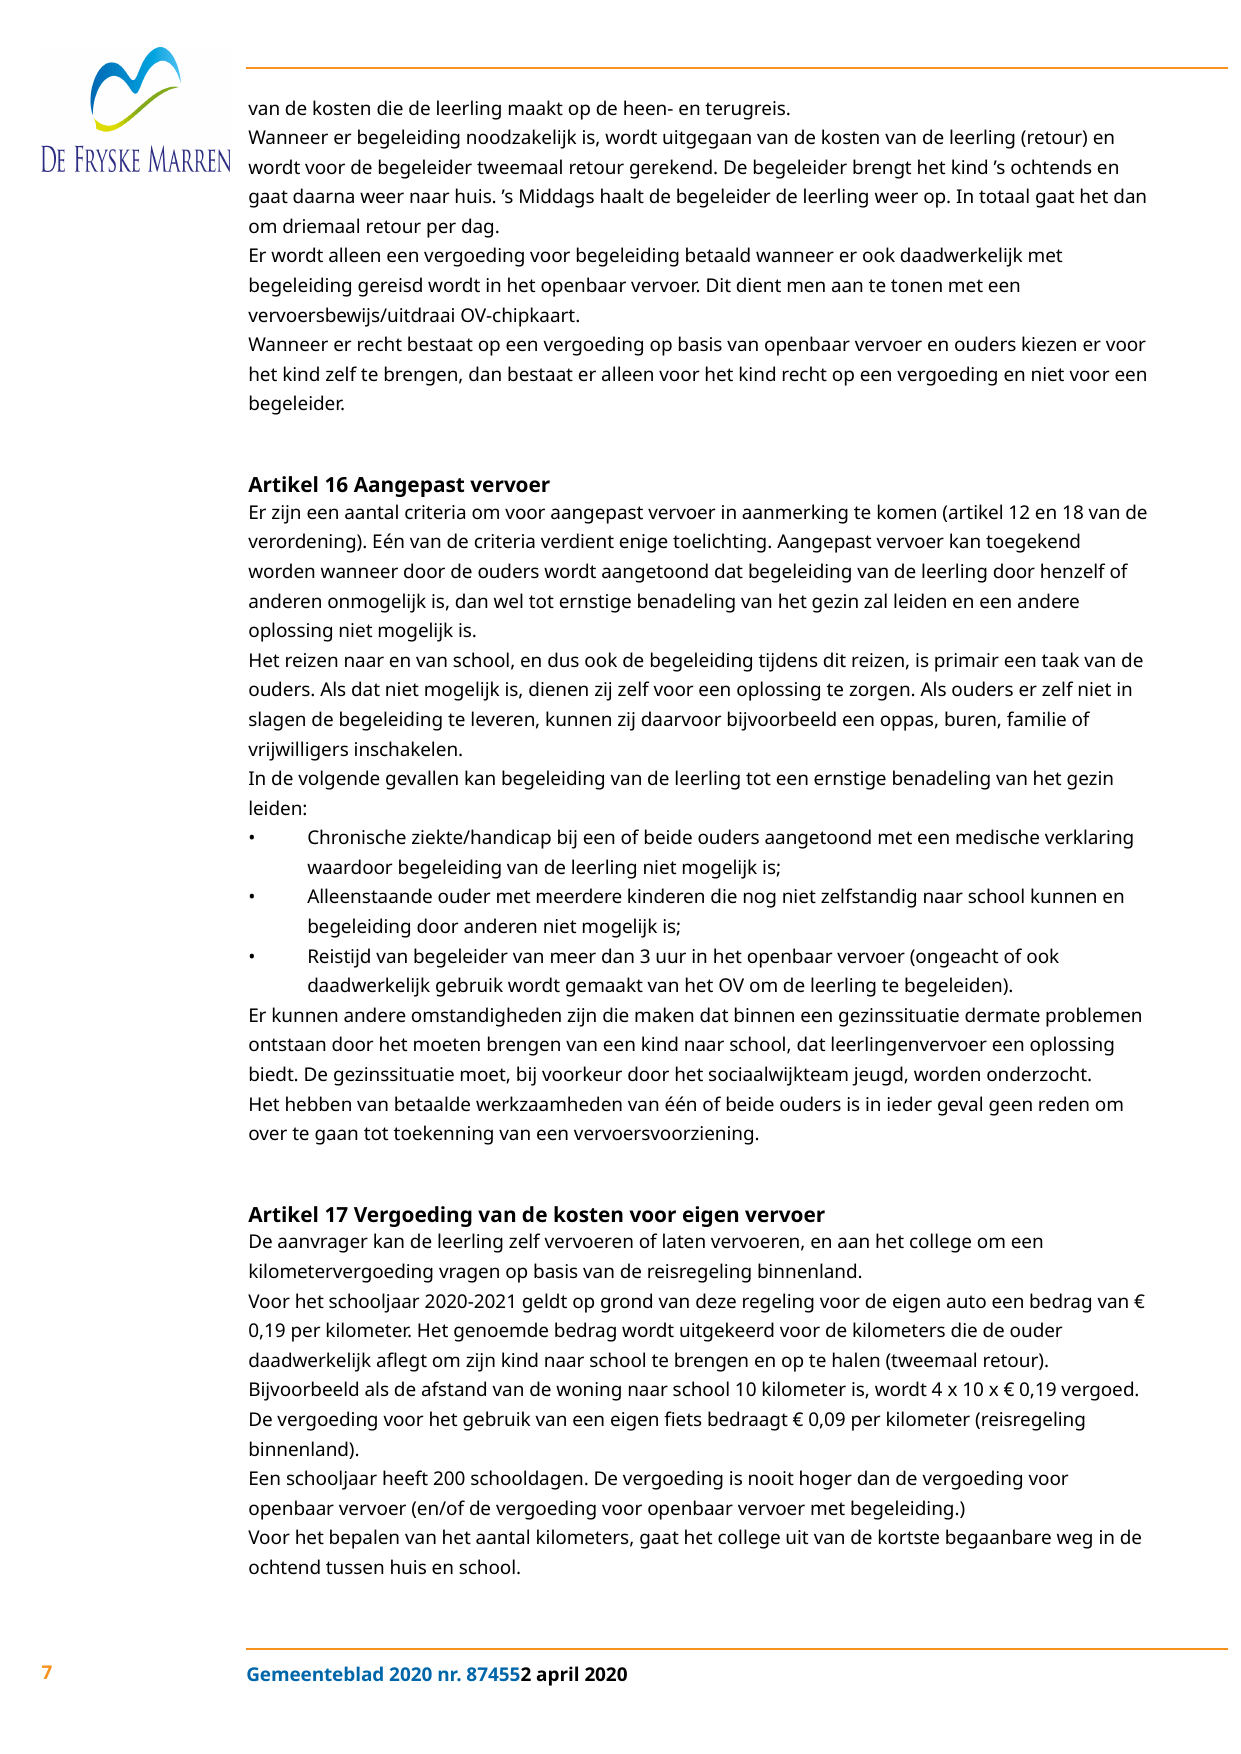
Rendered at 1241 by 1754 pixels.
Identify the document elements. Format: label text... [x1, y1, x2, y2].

text Artikel 16 Aangepast vervoer [248, 471, 1152, 499]
text Het hebben van betaalde werkzaamheden van één of beide ouders is in ieder geval geen reden om over te gaan tot toekenning van een vervoersvoorziening. [248, 1091, 1152, 1146]
text Een schooljaar heeft 200 schooldagen. De vergoeding is nooit hoger dan de vergoeding voor openbaar vervoer (en/of de vergoeding voor openbaar vervoer met begeleiding.) [248, 1465, 1152, 1521]
text Artikel 17 Vergoeding van de kosten voor eigen vervoer [248, 1200, 1152, 1229]
text Er zijn een aantal criteria om voor aangepast vervoer in aanmerking te komen (artikel 12 en 18 van de verordening). Eén van de criteria verdient enige toelichting. Aangepast vervoer kan toegekend worden wanneer door de ouders wordt aangetoond dat begeleiding van de leerling door henzelf of anderen onmogelijk is, dan wel tot ernstige benadeling van het gezin zal leiden en een andere oplossing niet mogelijk is. [248, 499, 1152, 643]
list Reistijd van begeleider van meer dan 3 uur in het openbaar vervoer (ongeacht of ook daadwerkelijk gebruik wordt gemaakt van het OV om de leerling te begeleiden). [248, 943, 1152, 998]
text In de volgende gevallen kan begeleiding van de leerling tot een ernstige benadeling van het gezin leiden: [248, 765, 1152, 821]
picture [41, 47, 231, 172]
text Voor het bepalen van het aantal kilometers, gaat het college uit van de kortste begaanbare weg in de ochtend tussen huis en school. [248, 1524, 1152, 1580]
text Er wordt alleen een vergoeding voor begeleiding betaald wanneer er ook daadwerkelijk met begeleiding gereisd wordt in het openbaar vervoer. Dit dient men aan te tonen met een vervoersbewijs/uitdraai OV-chipkaart. [248, 243, 1152, 328]
text Voor het schooljaar 2020-2021 geldt op grond van deze regeling voor de eigen auto een bedrag van € 0,19 per kilometer. Het genoemde bedrag wordt uitgekeerd voor de kilometers die de ouder daadwerkelijk aflegt om zijn kind naar school te brengen en op te halen (tweemaal retour). Bijvoorbeeld als de afstand van de woning naar school 10 kilometer is, wordt 4 x 10 x € 0,19 vergoed. De vergoeding voor het gebruik van een eigen fiets bedraagt € 0,09 per kilometer (reisregeling binnenland). [248, 1288, 1152, 1462]
text Wanneer er recht bestaat op een vergoeding op basis van openbaar vervoer en ouders kiezen er voor het kind zelf te brengen, dan bestaat er alleen voor het kind recht op een vergoeding en niet voor een begeleider. [248, 331, 1152, 416]
text Wanneer er begeleiding noodzakelijk is, wordt uitgegaan van de kosten van de leerling (retour) en wordt voor de begeleider tweemaal retour gerekend. De begeleider brengt het kind ’s ochtends en gaat daarna weer naar huis. ’s Middags haalt de begeleider de leerling weer op. In totaal gaat het dan om driemaal retour per dag. [248, 124, 1152, 239]
list Chronische ziekte/handicap bij een of beide ouders aangetoond met een medische verklaring waardoor begeleiding van de leerling niet mogelijk is; [248, 824, 1152, 880]
text van de kosten die de leerling maakt op de heen- en terugreis. [248, 95, 1152, 121]
list Alleenstaande ouder met meerdere kinderen die nog niet zelfstandig naar school kunnen en begeleiding door anderen niet mogelijk is; [248, 884, 1152, 939]
text Het reizen naar en van school, en dus ook de begeleiding tijdens dit reizen, is primair een taak van de ouders. Als dat niet mogelijk is, dienen zij zelf voor een oplossing te zorgen. Als ouders er zelf niet in slagen de begeleiding te leveren, kunnen zij daarvoor bijvoorbeeld een oppas, buren, familie of vrijwilligers inschakelen. [248, 647, 1152, 761]
text De aanvrager kan de leerling zelf vervoeren of laten vervoeren, en aan het college om een kilometervergoeding vragen op basis van de reisregeling binnenland. [248, 1229, 1152, 1284]
text Er kunnen andere omstandigheden zijn die maken dat binnen een gezinssituatie dermate problemen ontstaan door het moeten brengen van een kind naar school, dat leerlingenvervoer een oplossing biedt. De gezinssituatie moet, bij voorkeur door het sociaalwijkteam jeugd, worden onderzocht. [248, 1002, 1152, 1087]
